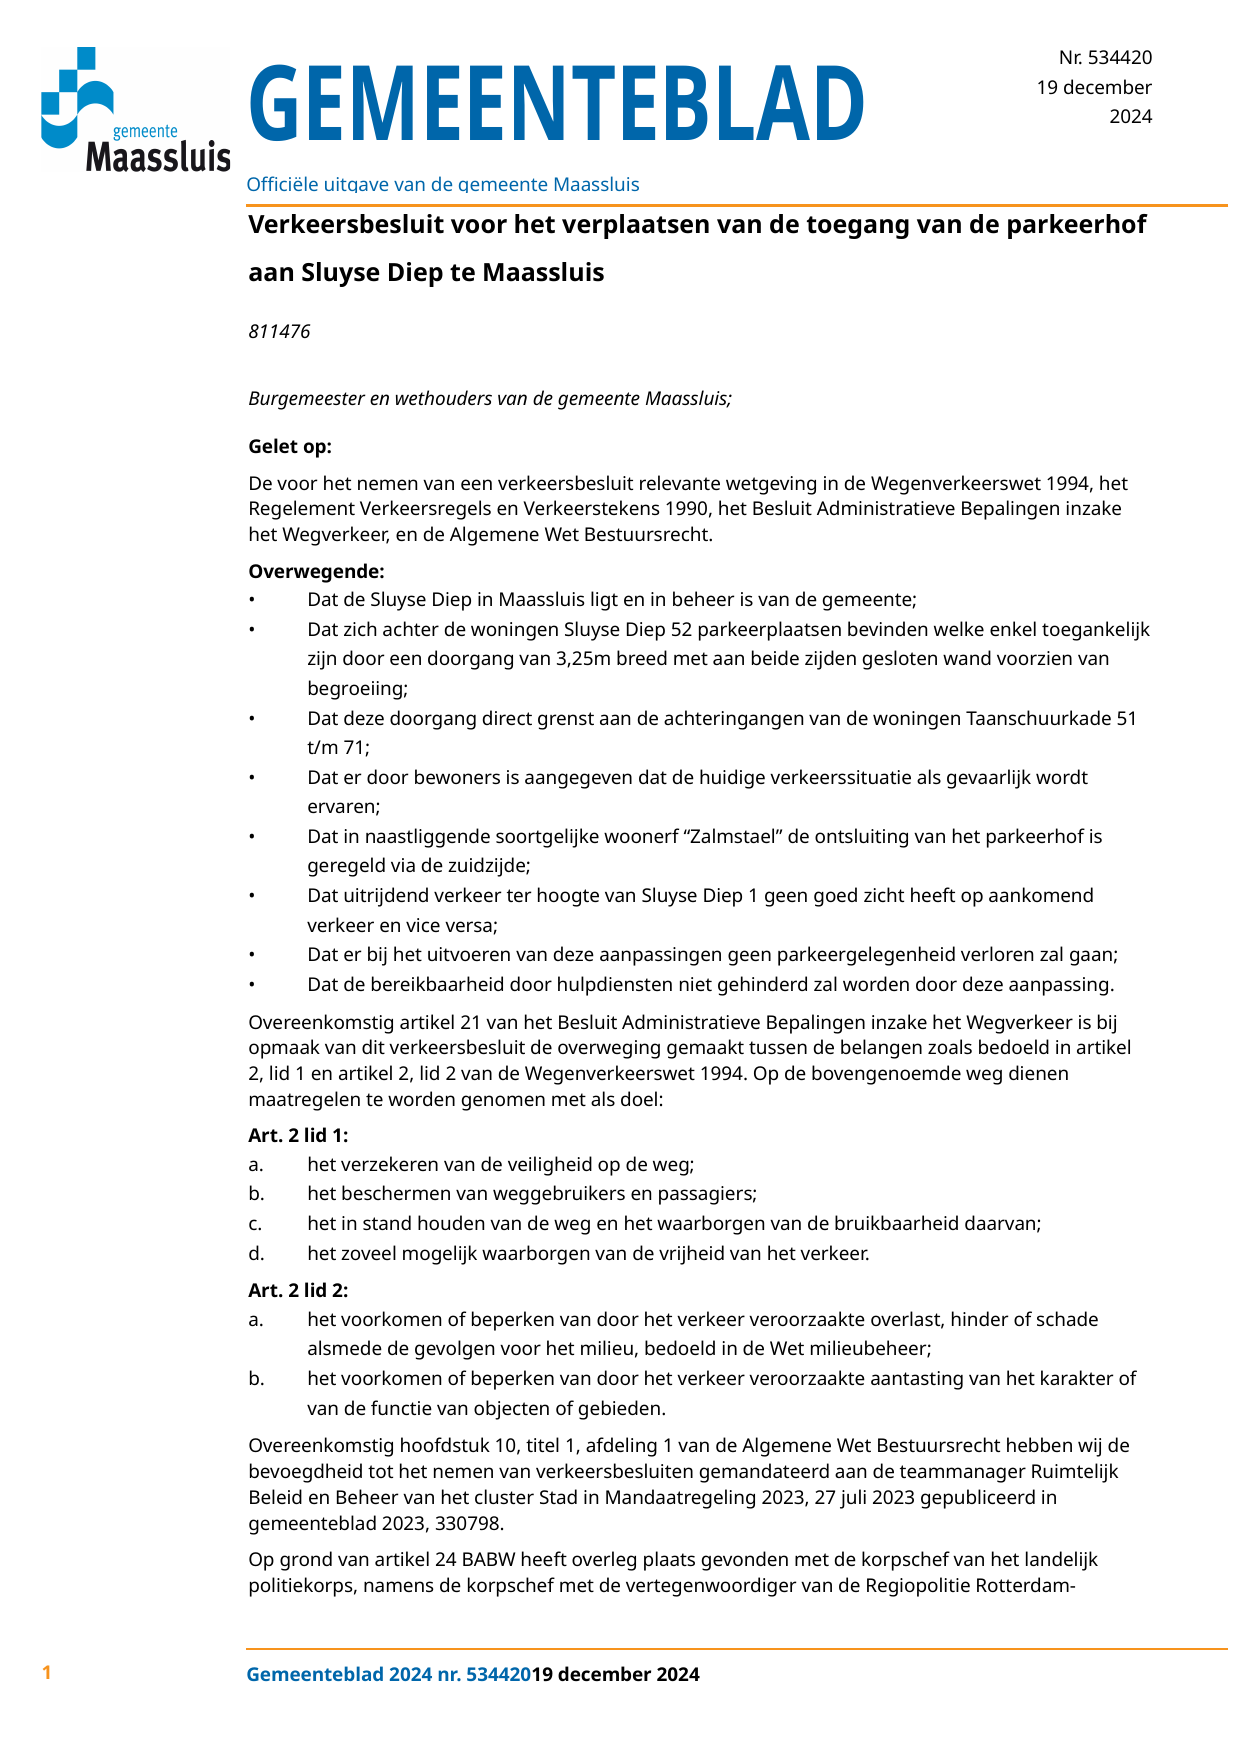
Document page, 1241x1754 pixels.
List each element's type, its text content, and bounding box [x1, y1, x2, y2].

list het verzekeren van de veiligheid op de weg; [248, 1151, 1152, 1177]
text De voor het nemen van een verkeersbesluit relevante wetgeving in de Wegenverkeerswet 1994, het Regelement Verkeersregels en Verkeerstekens 1990, het Besluit Administratieve Bepalingen inzake het Wegverkeer, en de Algemene Wet Bestuursrecht. [248, 470, 1152, 547]
list Dat zich achter de woningen Sluyse Diep 52 parkeerplaatsen bevinden welke enkel toegankelijk zijn door een doorgang van 3,25m breed met aan beide zijden gesloten wand voorzien van begroeiing; [248, 616, 1152, 701]
text Verkeersbesluit voor het verplaatsen van de toegang van de parkeerhof aan Sluyse Diep te Maassluis [248, 207, 1152, 288]
list het in stand houden van de weg en het waarborgen van de bruikbaarheid daarvan; [248, 1210, 1152, 1236]
text Art. 2 lid 1: [248, 1123, 1152, 1148]
list Dat er bij het uitvoeren van deze aanpassingen geen parkeergelegenheid verloren zal gaan; [248, 941, 1152, 967]
text Art. 2 lid 2: [248, 1278, 1152, 1303]
picture [41, 47, 231, 172]
list Dat er door bewoners is aangegeven dat de huidige verkeerssituatie als gevaarlijk wordt ervaren; [248, 764, 1152, 819]
list Dat de bereikbaarheid door hulpdiensten niet gehinderd zal worden door deze aanpassing. [248, 971, 1152, 997]
text Op grond van artikel 24 BABW heeft overleg plaats gevonden met de korpschef van het landelijk politiekorps, namens de korpschef met de vertegenwoordiger van de Regiopolitie Rotterdam- [248, 1547, 1152, 1598]
text Overwegende: [248, 558, 1152, 584]
list het zoveel mogelijk waarborgen van de vrijheid van het verkeer. [248, 1240, 1152, 1266]
list Dat de Sluyse Diep in Maassluis ligt en in beheer is van de gemeente; [248, 586, 1152, 612]
list het voorkomen of beperken van door het verkeer veroorzaakte overlast, hinder of schade alsmede de gevolgen voor het milieu, bedoeld in de Wet milieubeheer; [248, 1306, 1152, 1361]
list het voorkomen of beperken van door het verkeer veroorzaakte aantasting van het karakter of van de functie van objecten of gebieden. [248, 1365, 1152, 1421]
list Dat uitrijdend verkeer ter hoogte van Sluyse Diep 1 geen goed zicht heeft op aankomend verkeer en vice versa; [248, 882, 1152, 937]
text Overeenkomstig hoofdstuk 10, titel 1, afdeling 1 van de Algemene Wet Bestuursrecht hebben wij de bevoegdheid tot het nemen van verkeersbesluiten gemandateerd aan de teammanager Ruimtelijk Beleid en Beheer van het cluster Stad in Mandaatregeling 2023, 27 juli 2023 gepubliceerd in gemeenteblad 2023, 330798. [248, 1433, 1152, 1536]
list Dat deze doorgang direct grenst aan de achteringangen van de woningen Taanschuurkade 51 t/m 71; [248, 705, 1152, 760]
text Overeenkomstig artikel 21 van het Besluit Administratieve Bepalingen inzake het Wegverkeer is bij opmaak van dit verkeersbesluit de overweging gemaakt tussen de belangen zoals bedoeld in artikel 2, lid 1 en artikel 2, lid 2 van de Wegenverkeerswet 1994. Op de bovengenoemde weg dienen maatregelen te worden genomen met als doel: [248, 1009, 1152, 1112]
list Dat in naastliggende soortgelijke woonerf “Zalmstael” de ontsluiting van het parkeerhof is geregeld via de zuidzijde; [248, 823, 1152, 878]
picture [41, 47, 77, 92]
text 811476 [248, 318, 1152, 344]
text Gelet op: [248, 433, 1152, 459]
list het beschermen van weggebruikers en passagiers; [248, 1181, 1152, 1206]
text Burgemeester en wethouders van de gemeente Maassluis; [248, 386, 1152, 411]
